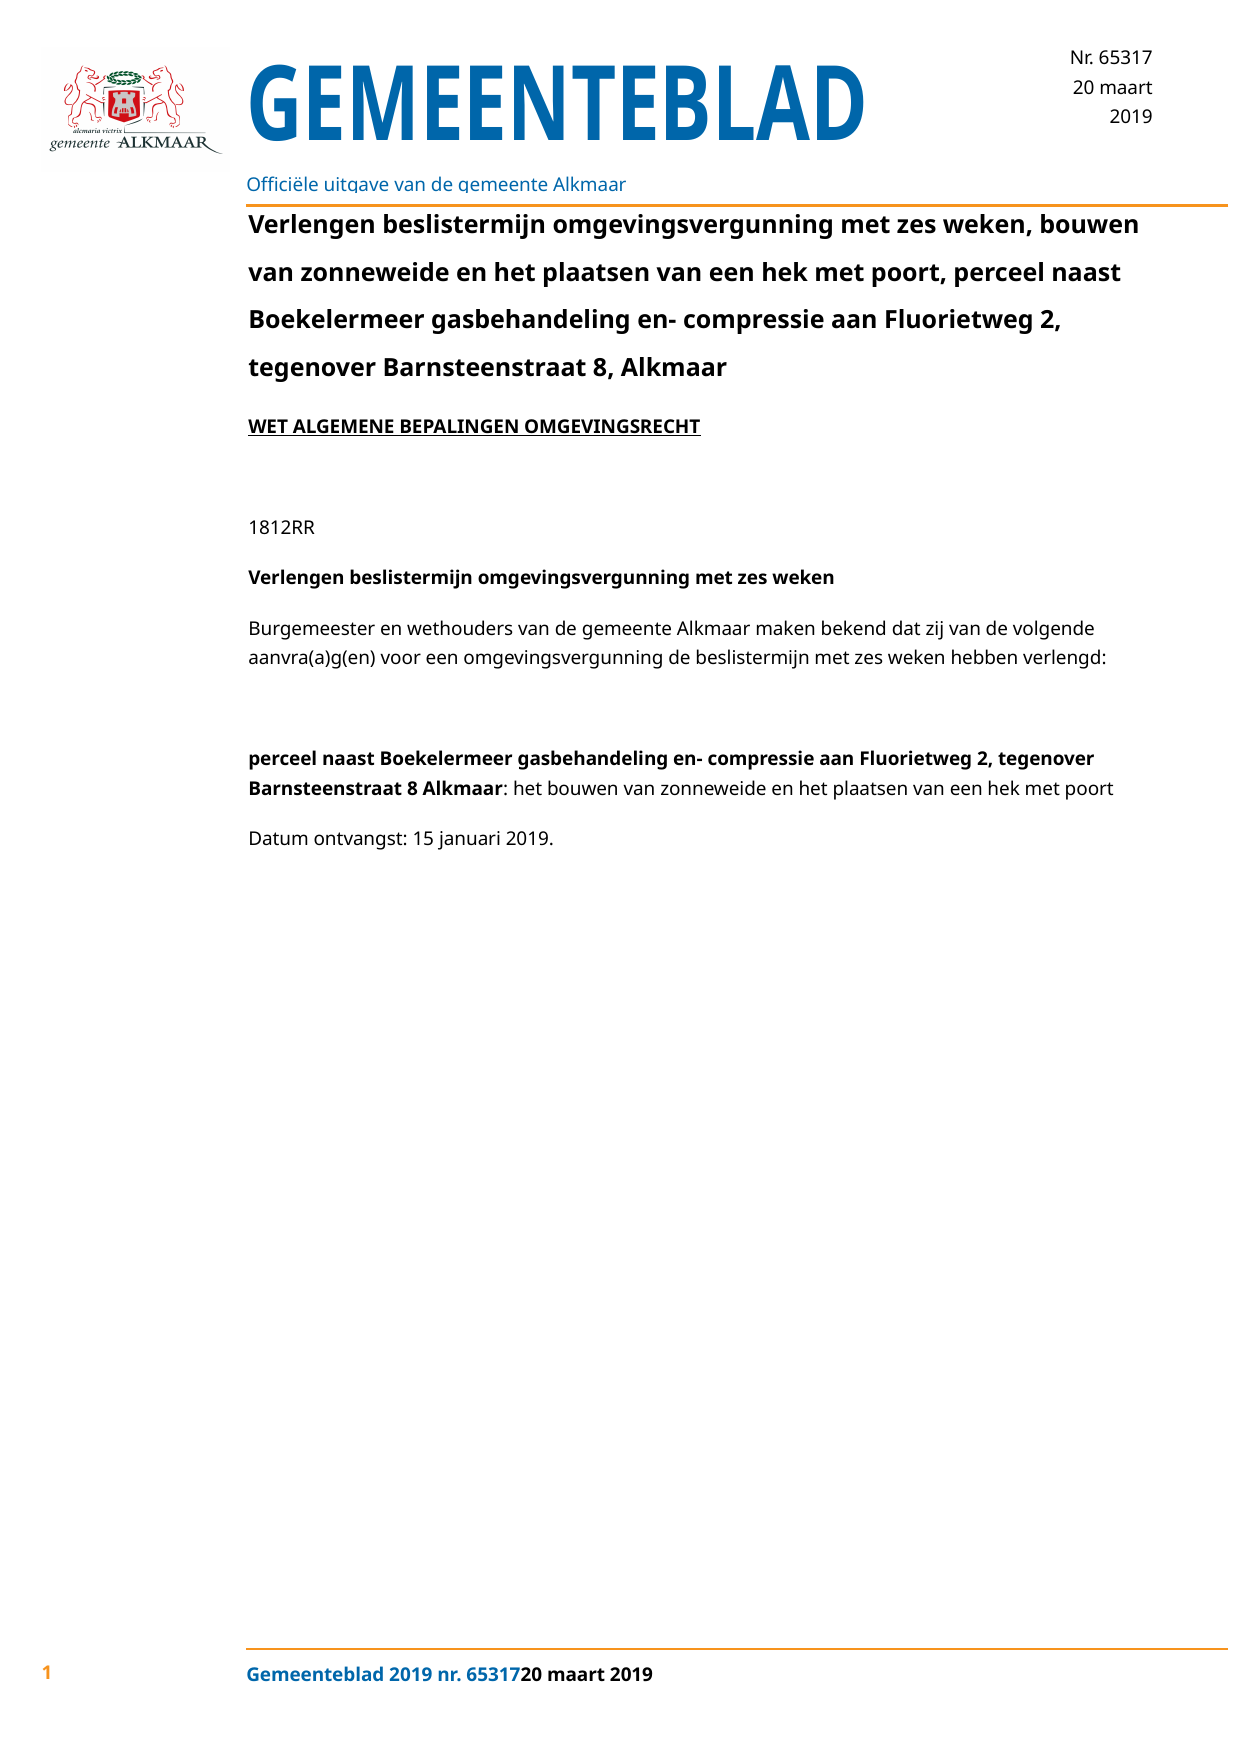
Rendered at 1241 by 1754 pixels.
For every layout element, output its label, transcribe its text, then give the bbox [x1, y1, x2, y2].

text Burgemeester en wethouders van de gemeente Alkmaar maken bekend dat zij van de volgende aanvra(a)g(en) voor een omgevingsvergunning de beslistermijn met zes weken hebben verlengd: [248, 615, 1152, 670]
picture [41, 47, 231, 172]
text Verlengen beslistermijn omgevingsvergunning met zes weken [248, 564, 1152, 590]
text WET ALGEMENE BEPALINGEN OMGEVINGSRECHT [248, 413, 1152, 439]
text Verlengen beslistermijn omgevingsvergunning met zes weken, bouwen van zonneweide en het plaatsen van een hek met poort, perceel naast Boekelermeer gasbehandeling en- compressie aan Fluorietweg 2, tegenover Barnsteenstraat 8, Alkmaar [248, 207, 1152, 384]
text 1812RR [248, 514, 1152, 540]
text perceel naast Boekelermeer gasbehandeling en- compressie aan Fluorietweg 2, tegenover Barnsteenstraat 8 Alkmaar: het bouwen van zonneweide en het plaatsen van een hek met poort [248, 745, 1152, 801]
text Datum ontvangst: 15 januari 2019. [248, 825, 1152, 851]
